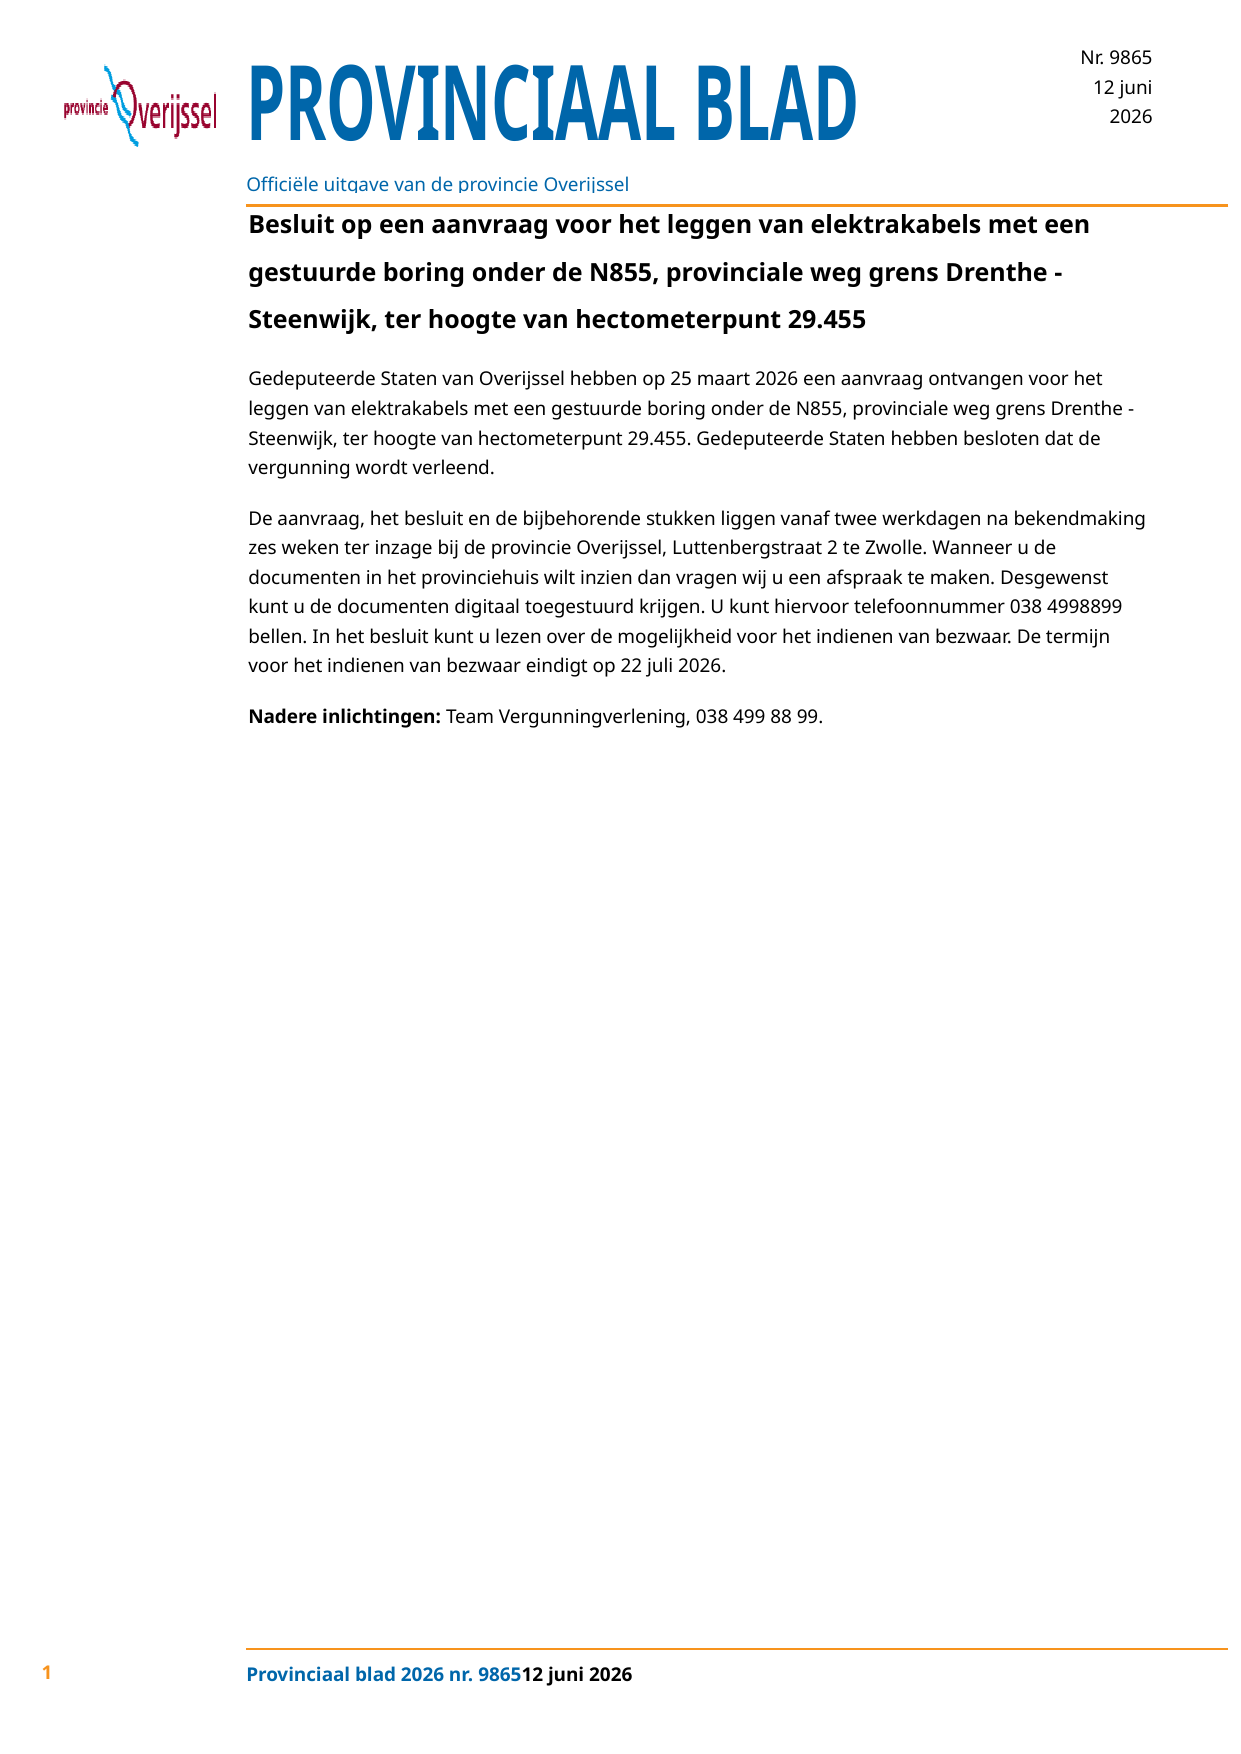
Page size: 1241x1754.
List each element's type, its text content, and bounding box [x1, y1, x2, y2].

text Nadere inlichtingen: Team Vergunningverlening, 038 499 88 99. [248, 703, 1152, 729]
text De aanvraag, het besluit en de bijbehorende stukken liggen vanaf twee werkdagen na bekendmaking zes weken ter inzage bij de provincie Overijssel, Luttenbergstraat 2 te Zwolle. Wanneer u de documenten in het provinciehuis wilt inzien dan vragen wij u een afspraak te maken. Desgewenst kunt u de documenten digitaal toegestuurd krijgen. U kunt hiervoor telefoonnummer 038 4998899 bellen. In het besluit kunt u lezen over de mogelijkheid voor het indienen van bezwaar. De termijn voor het indienen van bezwaar eindigt op 22 juli 2026. [248, 505, 1152, 678]
text Besluit op een aanvraag voor het leggen van elektrakabels met een gestuurde boring onder de N855, provinciale weg grens Drenthe - Steenwijk, ter hoogte van hectometerpunt 29.455 [248, 207, 1152, 336]
text Gedeputeerde Staten van Overijssel hebben op 25 maart 2026 een aanvraag ontvangen voor het leggen van elektrakabels met een gestuurde boring onder de N855, provinciale weg grens Drenthe - Steenwijk, ter hoogte van hectometerpunt 29.455. Gedeputeerde Staten hebben besloten dat de vergunning wordt verleend. [248, 366, 1152, 480]
picture [41, 47, 231, 172]
